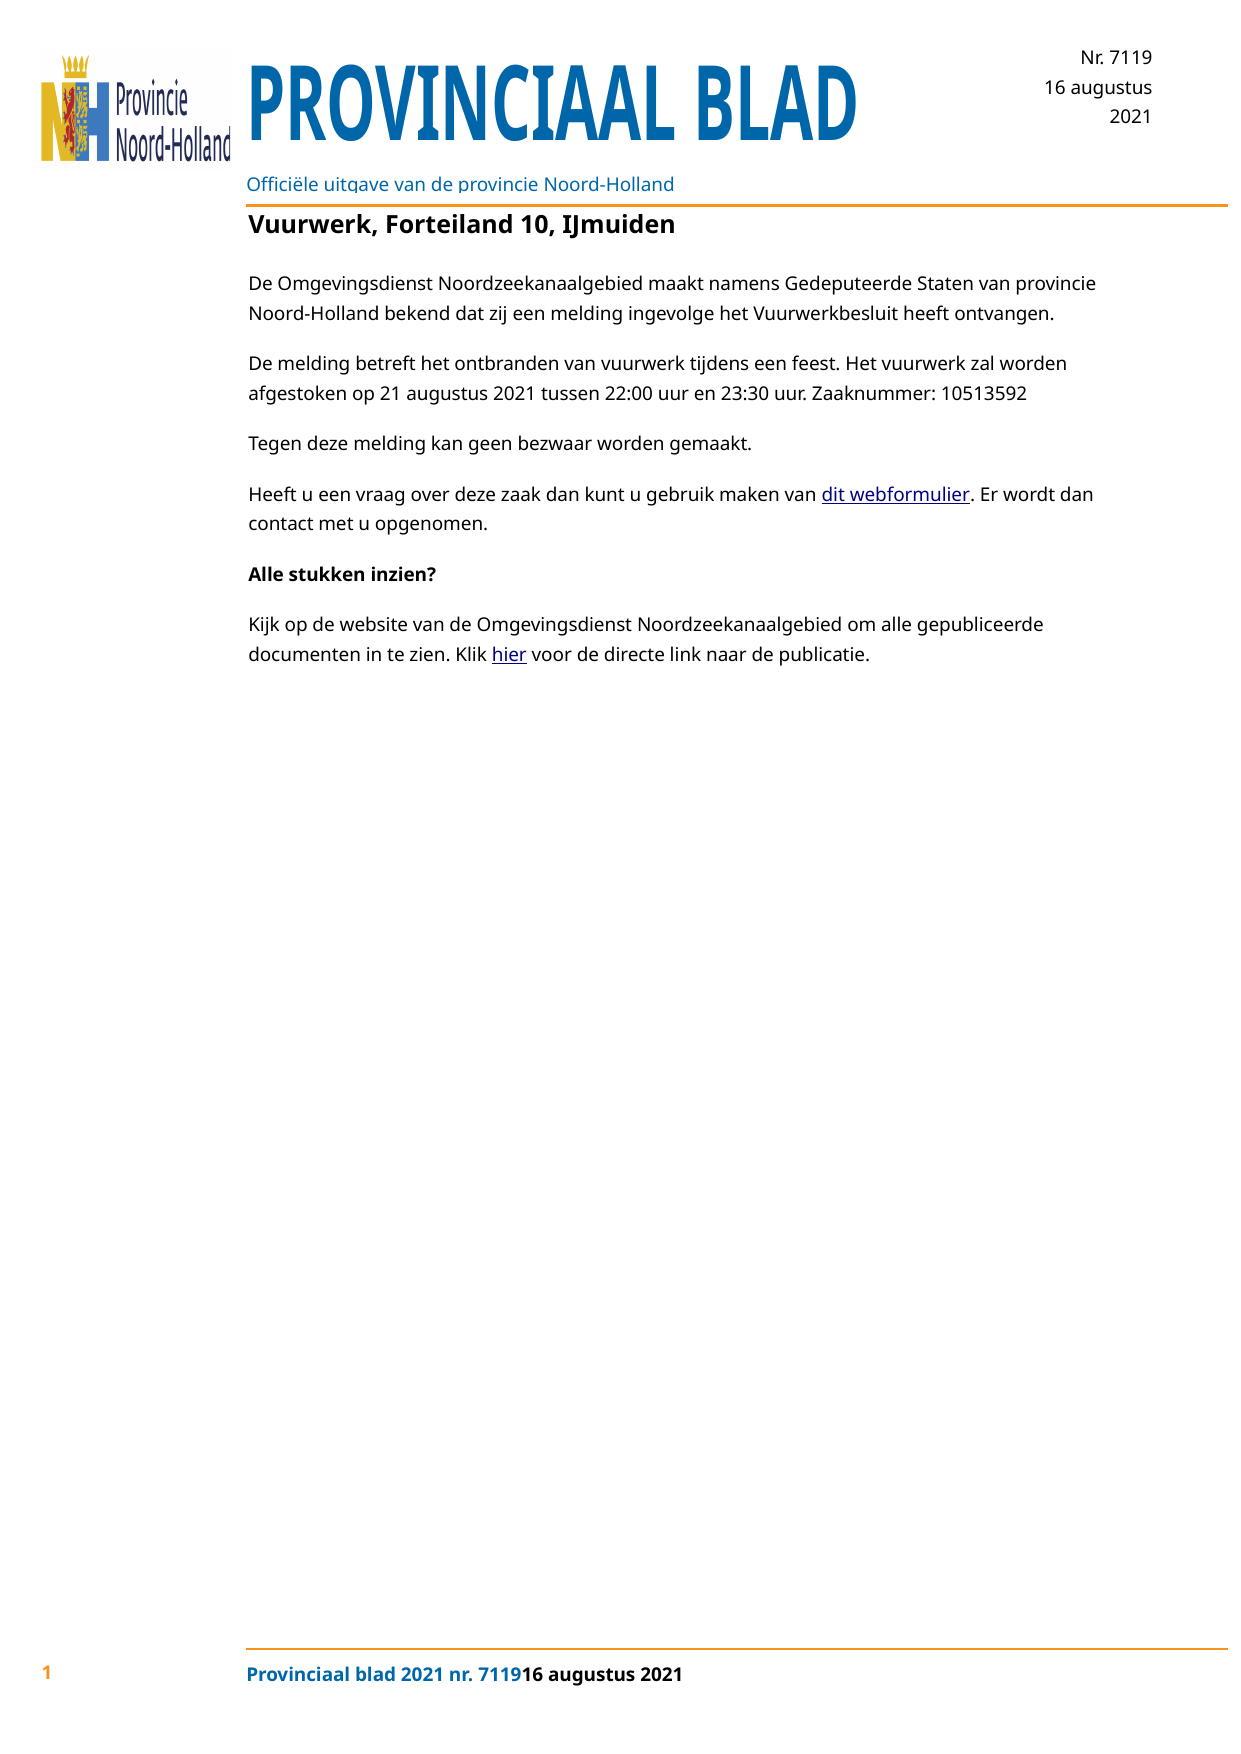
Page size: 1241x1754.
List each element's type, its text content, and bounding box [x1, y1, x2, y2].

text Heeft u een vraag over deze zaak dan kunt u gebruik maken van dit webformulier. Er wordt dan contact met u opgenomen. [248, 481, 1152, 536]
text Tegen deze melding kan geen bezwaar worden gemaakt. [248, 430, 1152, 456]
text De melding betreft het ontbranden van vuurwerk tijdens een feest. Het vuurwerk zal worden afgestoken op 21 augustus 2021 tussen 22:00 uur en 23:30 uur. Zaaknummer: 10513592 [248, 350, 1152, 406]
text De Omgevingsdienst Noordzeekanaalgebied maakt namens Gedeputeerde Staten van provincie Noord-Holland bekend dat zij een melding ingevolge het Vuurwerkbesluit heeft ontvangen. [248, 270, 1152, 326]
text Kijk op de website van de Omgevingsdienst Noordzeekanaalgebied om alle gepubliceerde documenten in te zien. Klik hier voor de directe link naar de publicatie. [248, 611, 1152, 666]
text Alle stukken inzien? [248, 561, 1152, 586]
picture [41, 47, 231, 172]
text Vuurwerk, Forteiland 10, IJmuiden [248, 207, 1152, 241]
